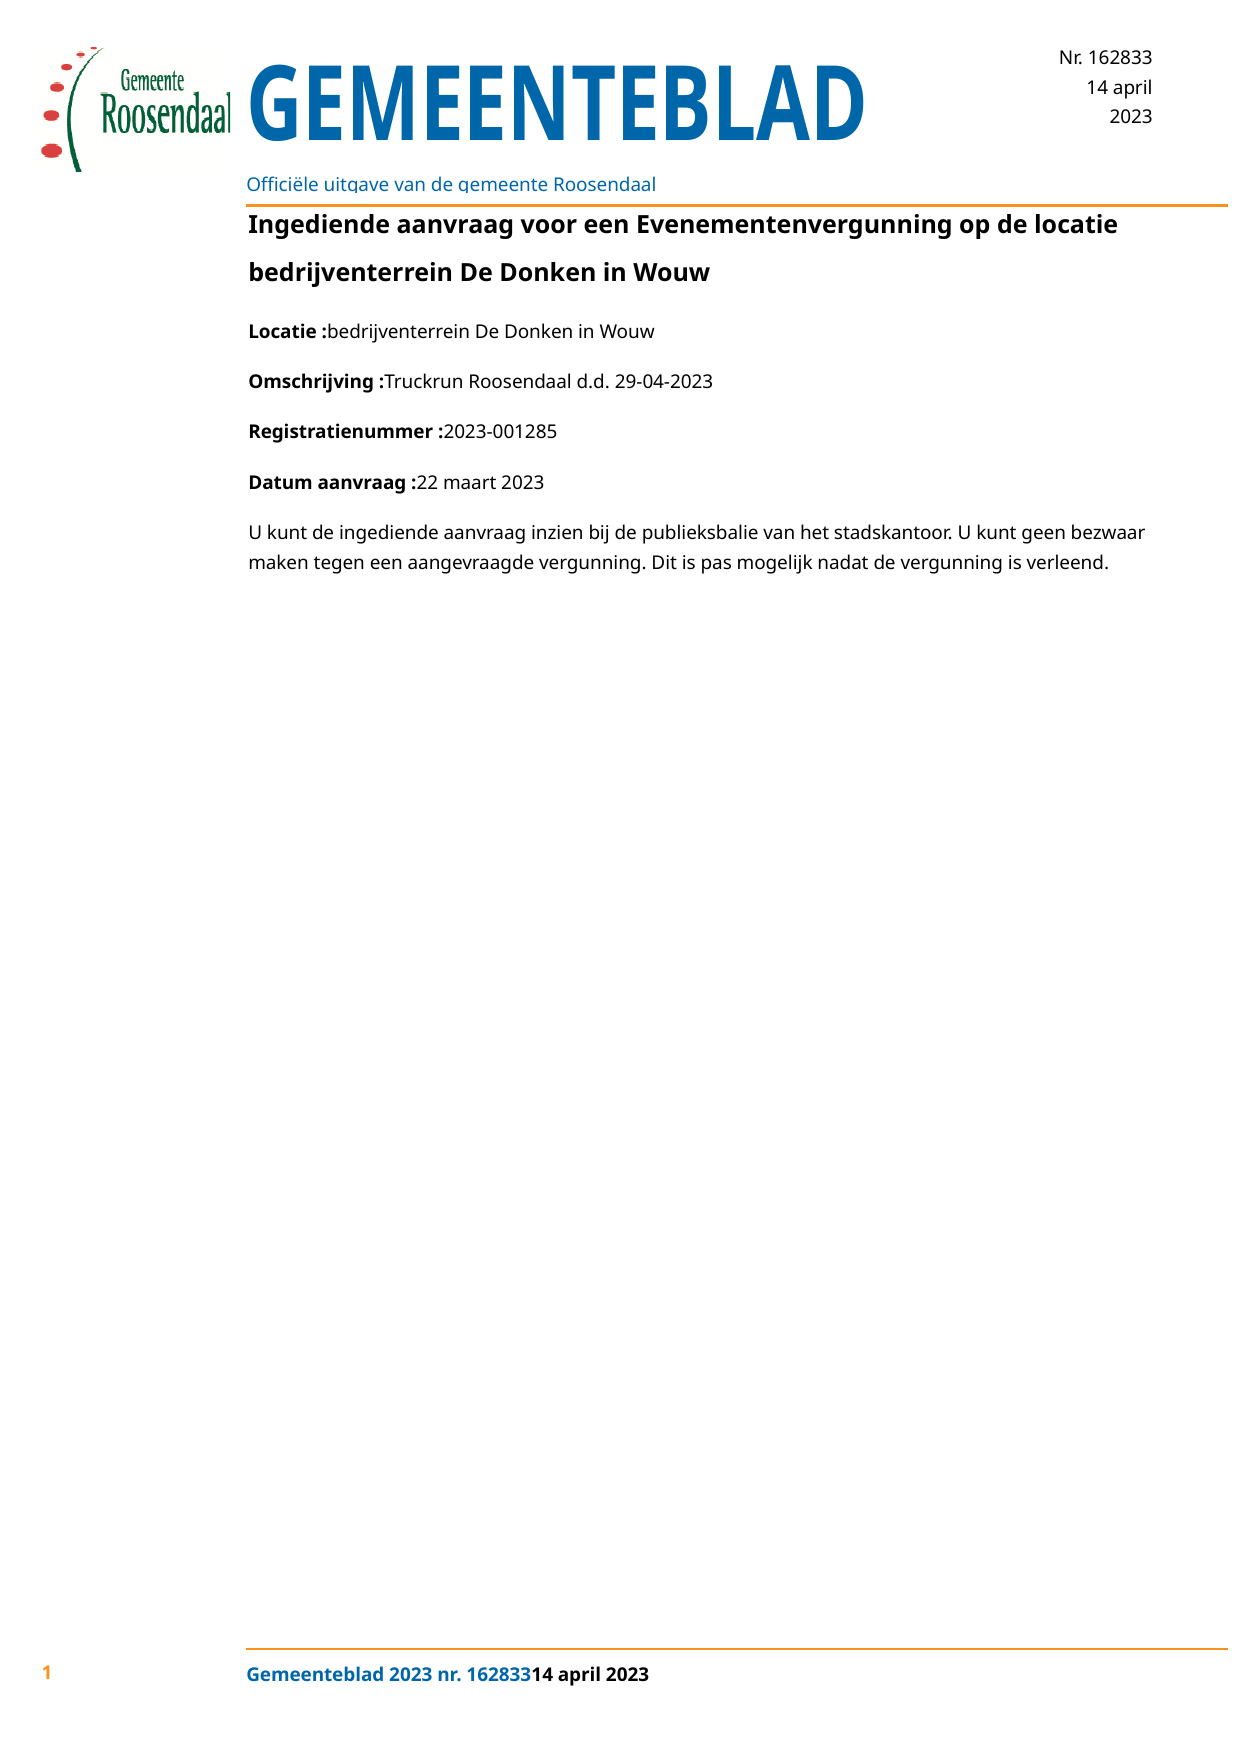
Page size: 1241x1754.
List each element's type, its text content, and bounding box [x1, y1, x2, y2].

text Omschrijving :Truckrun Roosendaal d.d. 29-04-2023 [248, 368, 1152, 394]
text Datum aanvraag :22 maart 2023 [248, 469, 1152, 495]
text Registratienummer :2023-001285 [248, 419, 1152, 444]
picture [41, 47, 231, 172]
text Ingediende aanvraag voor een Evenementenvergunning op de locatie bedrijventerrein De Donken in Wouw [248, 207, 1152, 288]
text Locatie :bedrijventerrein De Donken in Wouw [248, 318, 1152, 344]
text U kunt de ingediende aanvraag inzien bij de publieksbalie van het stadskantoor. U kunt geen bezwaar maken tegen een aangevraagde vergunning. Dit is pas mogelijk nadat de vergunning is verleend. [248, 519, 1152, 575]
